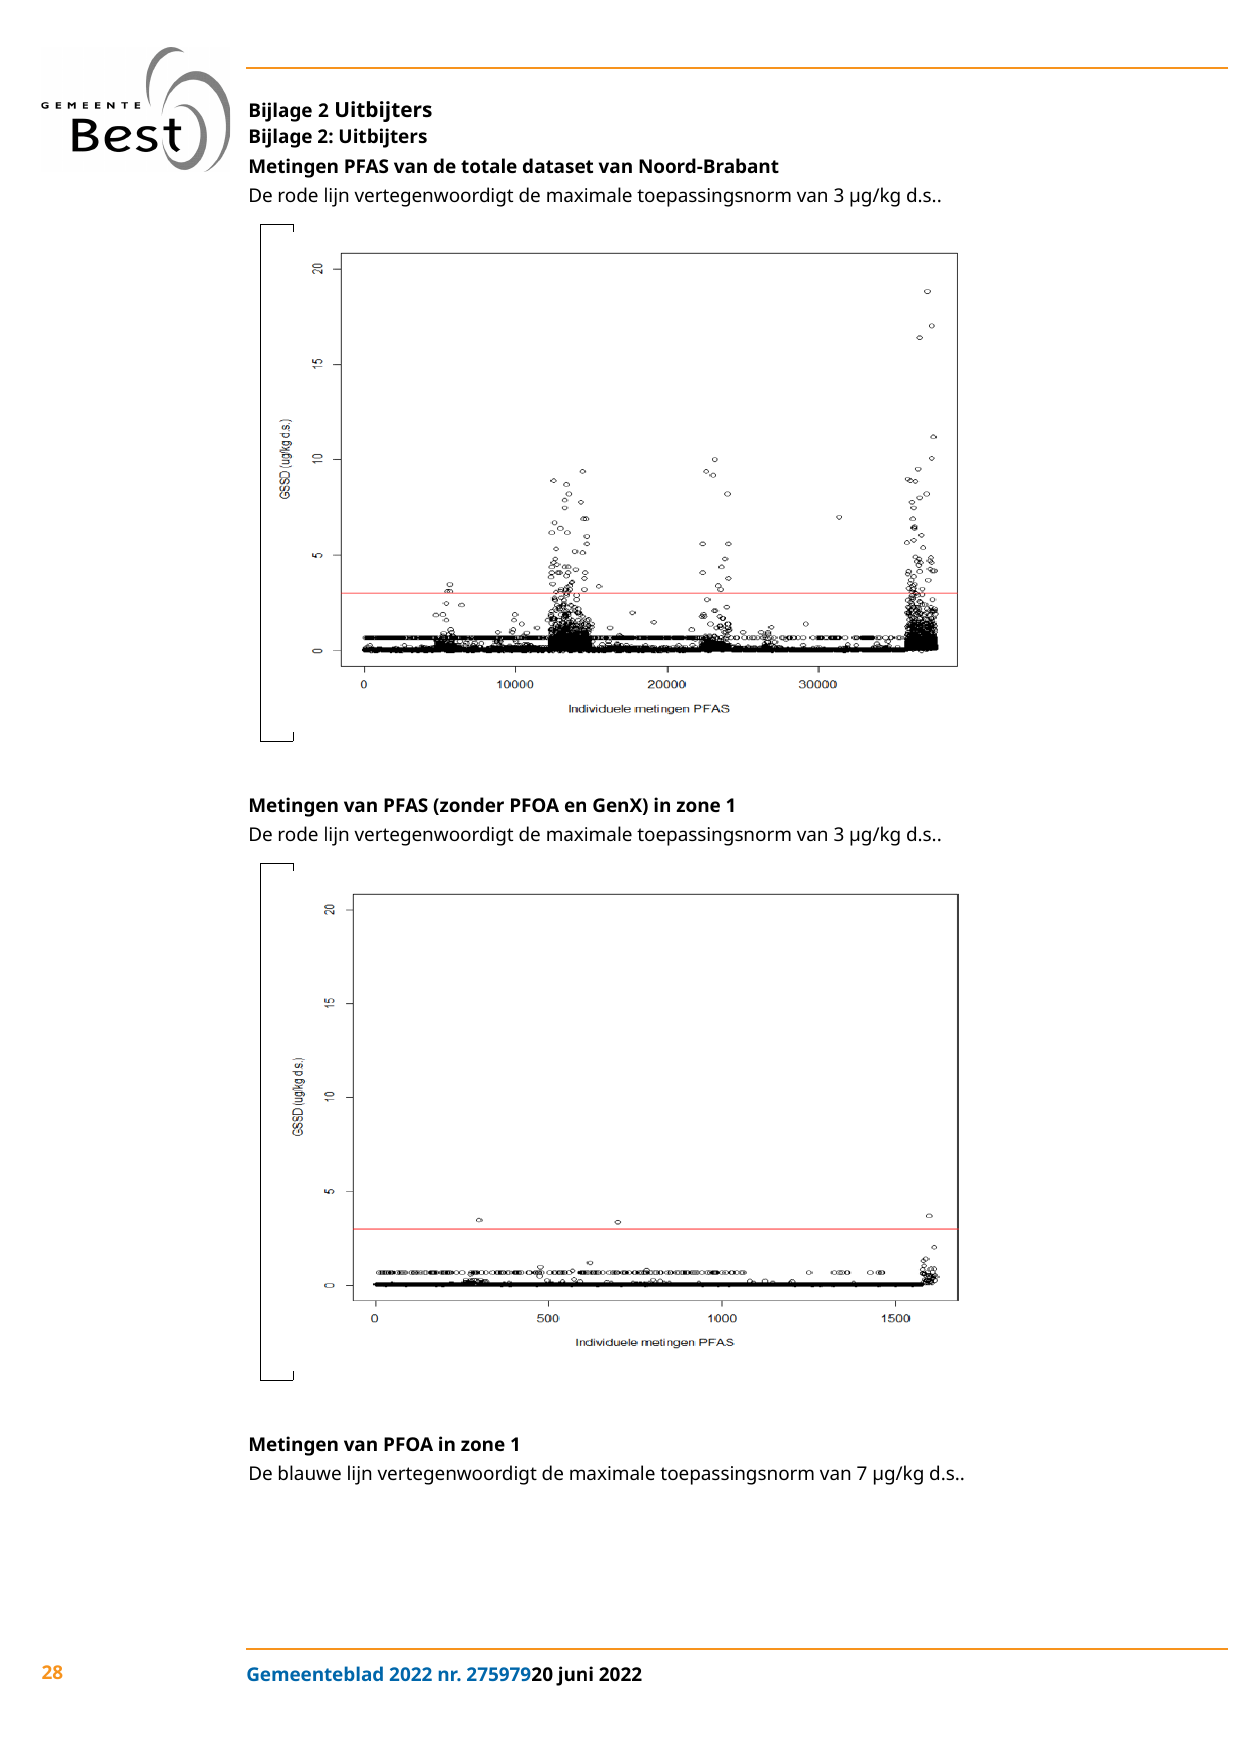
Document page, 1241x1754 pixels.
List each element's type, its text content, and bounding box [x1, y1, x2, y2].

picture [268, 232, 978, 732]
text De rode lijn vertegenwoordigt de maximale toepassingsnorm van 3 µg/kg d.s.. [248, 182, 1152, 208]
picture [41, 47, 231, 172]
text De blauwe lijn vertegenwoordigt de maximale toepassingsnorm van 7 µg/kg d.s.. [248, 1460, 1152, 1486]
text Bijlage 2 Uitbijters [248, 95, 1152, 123]
text Metingen PFAS van de totale dataset van Noord-Brabant [248, 153, 1152, 179]
text De rode lijn vertegenwoordigt de maximale toepassingsnorm van 3 µg/kg d.s.. [248, 821, 1152, 847]
text Metingen van PFAS (zonder PFOA en GenX) in zone 1 [248, 792, 1152, 818]
picture [268, 871, 978, 1371]
text Metingen van PFOA in zone 1 [248, 1431, 1152, 1457]
text Bijlage 2: Uitbijters [248, 123, 1152, 149]
